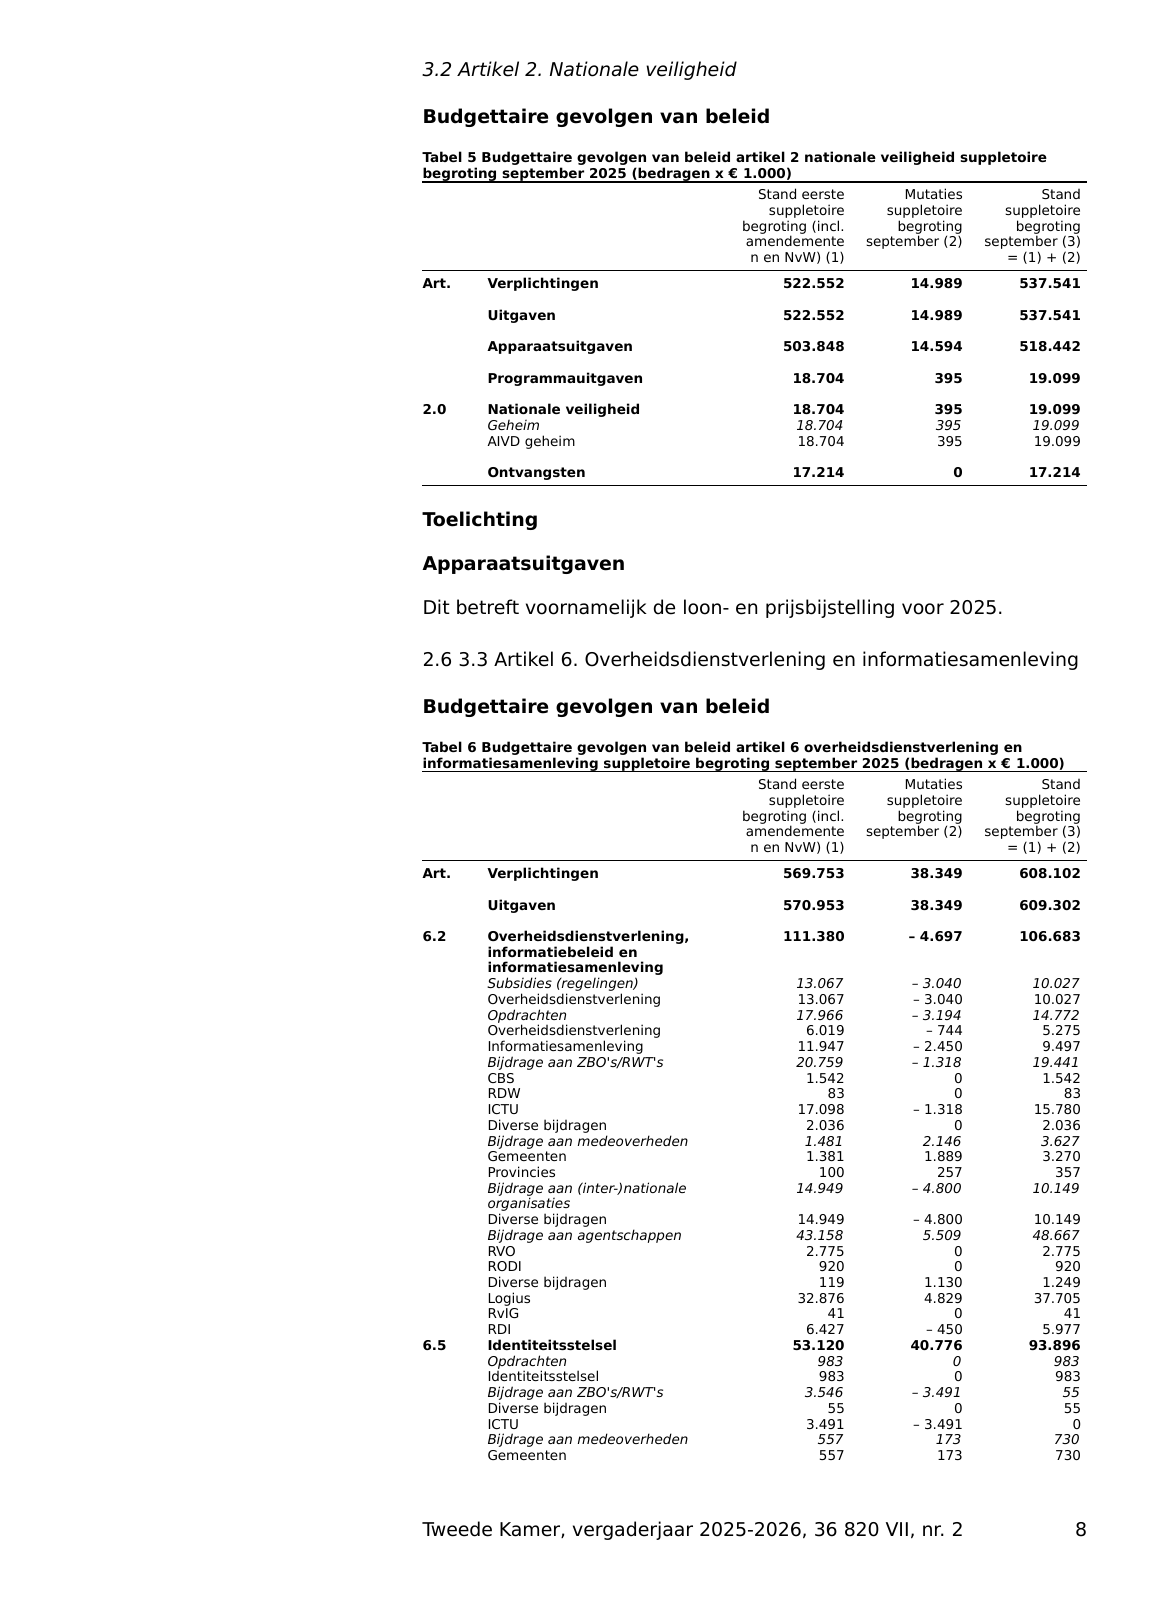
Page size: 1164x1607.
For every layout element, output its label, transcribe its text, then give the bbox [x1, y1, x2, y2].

table_cell [422, 882, 481, 897]
table_cell [422, 434, 481, 449]
table_cell 3.270 [969, 1149, 1087, 1165]
table_cell 40.776 [850, 1338, 968, 1353]
table_cell [422, 1165, 481, 1181]
table_cell ICTU [481, 1416, 732, 1432]
table_cell 0 [850, 1244, 968, 1259]
table_cell [732, 386, 850, 402]
table_cell Subsidies (regelingen) [481, 976, 732, 992]
table_cell 609.302 [969, 898, 1087, 913]
table_cell [422, 1369, 481, 1385]
table_cell 173 [850, 1448, 968, 1464]
table_cell [422, 992, 481, 1007]
table_cell Diverse bijdragen [481, 1275, 732, 1291]
table_cell 106.683 [969, 929, 1087, 976]
table_cell 37.705 [969, 1291, 1087, 1306]
table_cell 2.036 [732, 1118, 850, 1133]
table_cell 17.214 [969, 465, 1087, 485]
table_cell 0 [969, 1416, 1087, 1432]
table_cell [422, 1228, 481, 1243]
table_cell 10.149 [969, 1212, 1087, 1228]
table_cell [422, 1306, 481, 1322]
table_cell 111.380 [732, 929, 850, 976]
table_cell [850, 323, 968, 339]
table_cell [422, 1149, 481, 1165]
table_cell [422, 308, 481, 323]
table_cell [422, 772, 481, 860]
table_cell – 1.318 [850, 1055, 968, 1070]
table_cell Stand suppletoire begroting september (3) = (1) + (2) [969, 183, 1087, 270]
table_cell 0 [850, 1070, 968, 1086]
table_cell Gemeenten [481, 1448, 732, 1464]
table_cell 14.772 [969, 1008, 1087, 1023]
subtitle Toelichting [422, 508, 1087, 531]
table_cell 983 [969, 1354, 1087, 1369]
table_cell 522.552 [732, 308, 850, 323]
table_cell Overheidsdienstverlening [481, 992, 732, 1007]
table_cell 119 [732, 1275, 850, 1291]
table_cell 0 [850, 1354, 968, 1369]
table_cell 17.966 [732, 1008, 850, 1023]
table_cell [481, 386, 732, 402]
table_cell [422, 1070, 481, 1086]
table_cell 55 [969, 1385, 1087, 1401]
table_cell 17.098 [732, 1102, 850, 1118]
table_cell – 1.318 [850, 1102, 968, 1118]
table_cell [422, 1212, 481, 1228]
table_header Tabel 5 Budgettaire gevolgen van beleid artikel 2 nationale veiligheid suppletoire begroting september 2025 (bedragen x € 1.000) [422, 150, 1087, 181]
table_cell [422, 1118, 481, 1133]
table_cell [481, 449, 732, 465]
table_cell 3.546 [732, 1385, 850, 1401]
table_cell 2.0 [422, 402, 481, 418]
table_cell AIVD geheim [481, 434, 732, 449]
table_cell Art. [422, 271, 481, 292]
table_cell Bijdrage aan (inter-)nationale organisaties [481, 1181, 732, 1212]
subtitle 2.6 3.3 Artikel 6. Overheidsdienstverlening en informatiesamenleving [422, 649, 1087, 671]
table_cell RDI [481, 1322, 732, 1338]
table_cell [422, 386, 481, 402]
table_cell Stand eerste suppletoire begroting (incl. amendementen en NvW) (1) [732, 183, 850, 270]
table_cell [969, 882, 1087, 897]
table_cell Nationale veiligheid [481, 402, 732, 418]
table_cell [422, 1448, 481, 1464]
table_cell 19.441 [969, 1055, 1087, 1070]
table_cell [422, 1322, 481, 1338]
table_cell – 3.491 [850, 1416, 968, 1432]
table_cell 18.704 [732, 434, 850, 449]
table_cell ICTU [481, 1102, 732, 1118]
table_cell 18.704 [732, 418, 850, 433]
table_cell 3.627 [969, 1133, 1087, 1149]
table_cell 41 [732, 1306, 850, 1322]
table_cell [850, 882, 968, 897]
text Dit betreft voornamelijk de loon- en prijsbijstelling voor 2025. [422, 597, 1087, 619]
table_cell 5.275 [969, 1023, 1087, 1039]
table_cell [481, 292, 732, 308]
table_cell [422, 898, 481, 913]
table_cell [732, 449, 850, 465]
table_cell 41 [969, 1306, 1087, 1322]
subtitle 3.2 Artikel 2. Nationale veiligheid [422, 59, 1087, 81]
table_cell Bijdrage aan medeoverheden [481, 1432, 732, 1448]
table_cell 14.949 [732, 1212, 850, 1228]
table_cell Bijdrage aan ZBO's/RWT's [481, 1385, 732, 1401]
table_cell – 3.194 [850, 1008, 968, 1023]
table_cell [850, 913, 968, 929]
table_cell 6.019 [732, 1023, 850, 1039]
table_cell Ontvangsten [481, 465, 732, 485]
table_cell Stand eerste suppletoire begroting (incl. amendementen en NvW) (1) [732, 772, 850, 860]
table_cell [422, 1102, 481, 1118]
table_cell [481, 355, 732, 371]
table_cell 4.829 [850, 1291, 968, 1306]
table_cell [422, 1055, 481, 1070]
table_cell [422, 355, 481, 371]
table_cell 1.130 [850, 1275, 968, 1291]
table_cell Opdrachten [481, 1008, 732, 1023]
table_cell Programmauitgaven [481, 371, 732, 386]
table_cell – 4.800 [850, 1181, 968, 1212]
table_cell Stand suppletoire begroting september (3) = (1) + (2) [969, 772, 1087, 860]
table_cell 18.704 [732, 402, 850, 418]
table_cell Gemeenten [481, 1149, 732, 1165]
table_cell Logius [481, 1291, 732, 1306]
table_cell 518.442 [969, 339, 1087, 355]
table_cell 0 [850, 1369, 968, 1385]
table_cell Bijdrage aan medeoverheden [481, 1133, 732, 1149]
table_cell 18.704 [732, 371, 850, 386]
table_cell [732, 882, 850, 897]
table_cell CBS [481, 1070, 732, 1086]
table_cell 55 [969, 1401, 1087, 1416]
table_cell [422, 1039, 481, 1055]
table_cell [969, 355, 1087, 371]
table_cell 730 [969, 1448, 1087, 1464]
table_cell Overheidsdienstverlening [481, 1023, 732, 1039]
table_cell 920 [732, 1259, 850, 1275]
table_cell Identiteitsstelsel [481, 1369, 732, 1385]
table_cell 32.876 [732, 1291, 850, 1306]
subtitle Budgettaire gevolgen van beleid [422, 106, 1087, 128]
table_cell 14.989 [850, 308, 968, 323]
table_cell [422, 292, 481, 308]
table_cell RDW [481, 1086, 732, 1102]
table_cell – 4.800 [850, 1212, 968, 1228]
table_cell [850, 355, 968, 371]
table_cell 0 [850, 1306, 968, 1322]
table_cell Uitgaven [481, 898, 732, 913]
table_cell [422, 1181, 481, 1212]
table_cell 1.381 [732, 1149, 850, 1165]
table_cell [422, 1259, 481, 1275]
table_cell [422, 371, 481, 386]
table_cell [422, 339, 481, 355]
table_cell [732, 913, 850, 929]
table_cell 1.889 [850, 1149, 968, 1165]
table_cell [422, 323, 481, 339]
table_cell 55 [732, 1401, 850, 1416]
table_cell Apparaatsuitgaven [481, 339, 732, 355]
table_cell [481, 183, 732, 270]
table_cell 2.146 [850, 1133, 968, 1149]
table_cell 0 [850, 1401, 968, 1416]
table_cell 83 [732, 1086, 850, 1102]
table_cell [422, 1275, 481, 1291]
table_cell [422, 1354, 481, 1369]
table_cell 173 [850, 1432, 968, 1448]
table_cell Identiteitsstelsel [481, 1338, 732, 1353]
table_cell 2.036 [969, 1118, 1087, 1133]
table_cell [969, 913, 1087, 929]
table_cell 537.541 [969, 271, 1087, 292]
table_cell 13.067 [732, 976, 850, 992]
table_cell – 744 [850, 1023, 968, 1039]
table_cell – 3.040 [850, 976, 968, 992]
subtitle Apparaatsuitgaven [422, 553, 1087, 575]
table_cell [422, 1086, 481, 1102]
table_cell Mutaties suppletoire begroting september (2) [850, 772, 968, 860]
table_cell 48.667 [969, 1228, 1087, 1243]
table_cell 9.497 [969, 1039, 1087, 1055]
table_cell 93.896 [969, 1338, 1087, 1353]
table_cell RODI [481, 1259, 732, 1275]
table_cell 522.552 [732, 271, 850, 292]
table_cell 43.158 [732, 1228, 850, 1243]
table_cell [732, 292, 850, 308]
table_cell 569.753 [732, 861, 850, 882]
table_cell Mutaties suppletoire begroting september (2) [850, 183, 968, 270]
table_cell RvIG [481, 1306, 732, 1322]
table_cell 17.214 [732, 465, 850, 485]
table_cell Overheidsdienstverlening, informatiebeleid en informatiesamenleving [481, 929, 732, 976]
table_cell Geheim [481, 418, 732, 433]
table_cell [732, 323, 850, 339]
table_cell 10.149 [969, 1181, 1087, 1212]
table_cell [422, 418, 481, 433]
table_cell [422, 976, 481, 992]
subtitle Budgettaire gevolgen van beleid [422, 696, 1087, 718]
table_cell Bijdrage aan ZBO's/RWT's [481, 1055, 732, 1070]
table_cell 395 [850, 371, 968, 386]
table_cell 920 [969, 1259, 1087, 1275]
table_cell 0 [850, 465, 968, 485]
table_cell 14.989 [850, 271, 968, 292]
table_cell 3.491 [732, 1416, 850, 1432]
table_cell 570.953 [732, 898, 850, 913]
table_cell 19.099 [969, 418, 1087, 433]
table_cell 13.067 [732, 992, 850, 1007]
table_cell 38.349 [850, 898, 968, 913]
table_cell [481, 323, 732, 339]
table_cell 257 [850, 1165, 968, 1181]
table_cell 6.5 [422, 1338, 481, 1353]
table_cell 100 [732, 1165, 850, 1181]
table_cell – 4.697 [850, 929, 968, 976]
table_cell 19.099 [969, 402, 1087, 418]
table_cell [732, 355, 850, 371]
table_cell RVO [481, 1244, 732, 1259]
table_cell 1.542 [732, 1070, 850, 1086]
table_cell 5.509 [850, 1228, 968, 1243]
table_cell 2.775 [969, 1244, 1087, 1259]
table_cell [422, 183, 481, 270]
table_cell Diverse bijdragen [481, 1212, 732, 1228]
table_cell [422, 465, 481, 485]
table_cell 557 [732, 1432, 850, 1448]
table_cell 10.027 [969, 992, 1087, 1007]
table_cell Verplichtingen [481, 861, 732, 882]
table_cell 357 [969, 1165, 1087, 1181]
table_cell [422, 1133, 481, 1149]
table_cell 83 [969, 1086, 1087, 1102]
table_cell 1.481 [732, 1133, 850, 1149]
table_cell 395 [850, 402, 968, 418]
table_cell [422, 1008, 481, 1023]
table_cell 1.542 [969, 1070, 1087, 1086]
table_cell [850, 292, 968, 308]
table_cell 537.541 [969, 308, 1087, 323]
table_cell Verplichtingen [481, 271, 732, 292]
table_cell 14.594 [850, 339, 968, 355]
table_cell Opdrachten [481, 1354, 732, 1369]
table_cell 53.120 [732, 1338, 850, 1353]
table_cell 5.977 [969, 1322, 1087, 1338]
table_cell [969, 449, 1087, 465]
table_cell 0 [850, 1259, 968, 1275]
table_cell 15.780 [969, 1102, 1087, 1118]
table_cell Diverse bijdragen [481, 1118, 732, 1133]
table_cell [481, 882, 732, 897]
table_cell Uitgaven [481, 308, 732, 323]
table_cell 395 [850, 434, 968, 449]
table_cell Informatiesamenleving [481, 1039, 732, 1055]
table_cell [850, 449, 968, 465]
table_cell 6.427 [732, 1322, 850, 1338]
table_cell 2.775 [732, 1244, 850, 1259]
table_cell 557 [732, 1448, 850, 1464]
table_cell [422, 1023, 481, 1039]
table_cell [422, 1432, 481, 1448]
table_cell [481, 772, 732, 860]
table_cell 14.949 [732, 1181, 850, 1212]
table_cell 0 [850, 1118, 968, 1133]
table_cell [969, 292, 1087, 308]
table_cell [422, 1291, 481, 1306]
table_cell Art. [422, 861, 481, 882]
table_cell 608.102 [969, 861, 1087, 882]
table_cell [422, 913, 481, 929]
table_cell 1.249 [969, 1275, 1087, 1291]
table_cell [422, 1385, 481, 1401]
table_cell – 3.491 [850, 1385, 968, 1401]
table_cell – 3.040 [850, 992, 968, 1007]
table_cell [969, 323, 1087, 339]
table_cell 6.2 [422, 929, 481, 976]
table_cell [850, 386, 968, 402]
table_cell Provincies [481, 1165, 732, 1181]
table_cell [422, 449, 481, 465]
table_cell 983 [732, 1354, 850, 1369]
table_cell Bijdrage aan agentschappen [481, 1228, 732, 1243]
table_cell 395 [850, 418, 968, 433]
table_cell – 450 [850, 1322, 968, 1338]
table_cell 503.848 [732, 339, 850, 355]
table_cell [422, 1401, 481, 1416]
table_cell – 2.450 [850, 1039, 968, 1055]
table_cell [422, 1244, 481, 1259]
table_cell 19.099 [969, 434, 1087, 449]
table_cell 20.759 [732, 1055, 850, 1070]
table_cell [969, 386, 1087, 402]
table_cell 983 [732, 1369, 850, 1385]
table_cell 19.099 [969, 371, 1087, 386]
table_cell Diverse bijdragen [481, 1401, 732, 1416]
table_cell 730 [969, 1432, 1087, 1448]
table_cell 10.027 [969, 976, 1087, 992]
table_cell [422, 1416, 481, 1432]
table_cell 11.947 [732, 1039, 850, 1055]
table_cell 38.349 [850, 861, 968, 882]
table_cell [481, 913, 732, 929]
table_cell 983 [969, 1369, 1087, 1385]
table_cell 0 [850, 1086, 968, 1102]
table_header Tabel 6 Budgettaire gevolgen van beleid artikel 6 overheidsdienstverlening en informatiesamenleving suppletoire begroting september 2025 (bedragen x € 1.000) [422, 740, 1087, 771]
